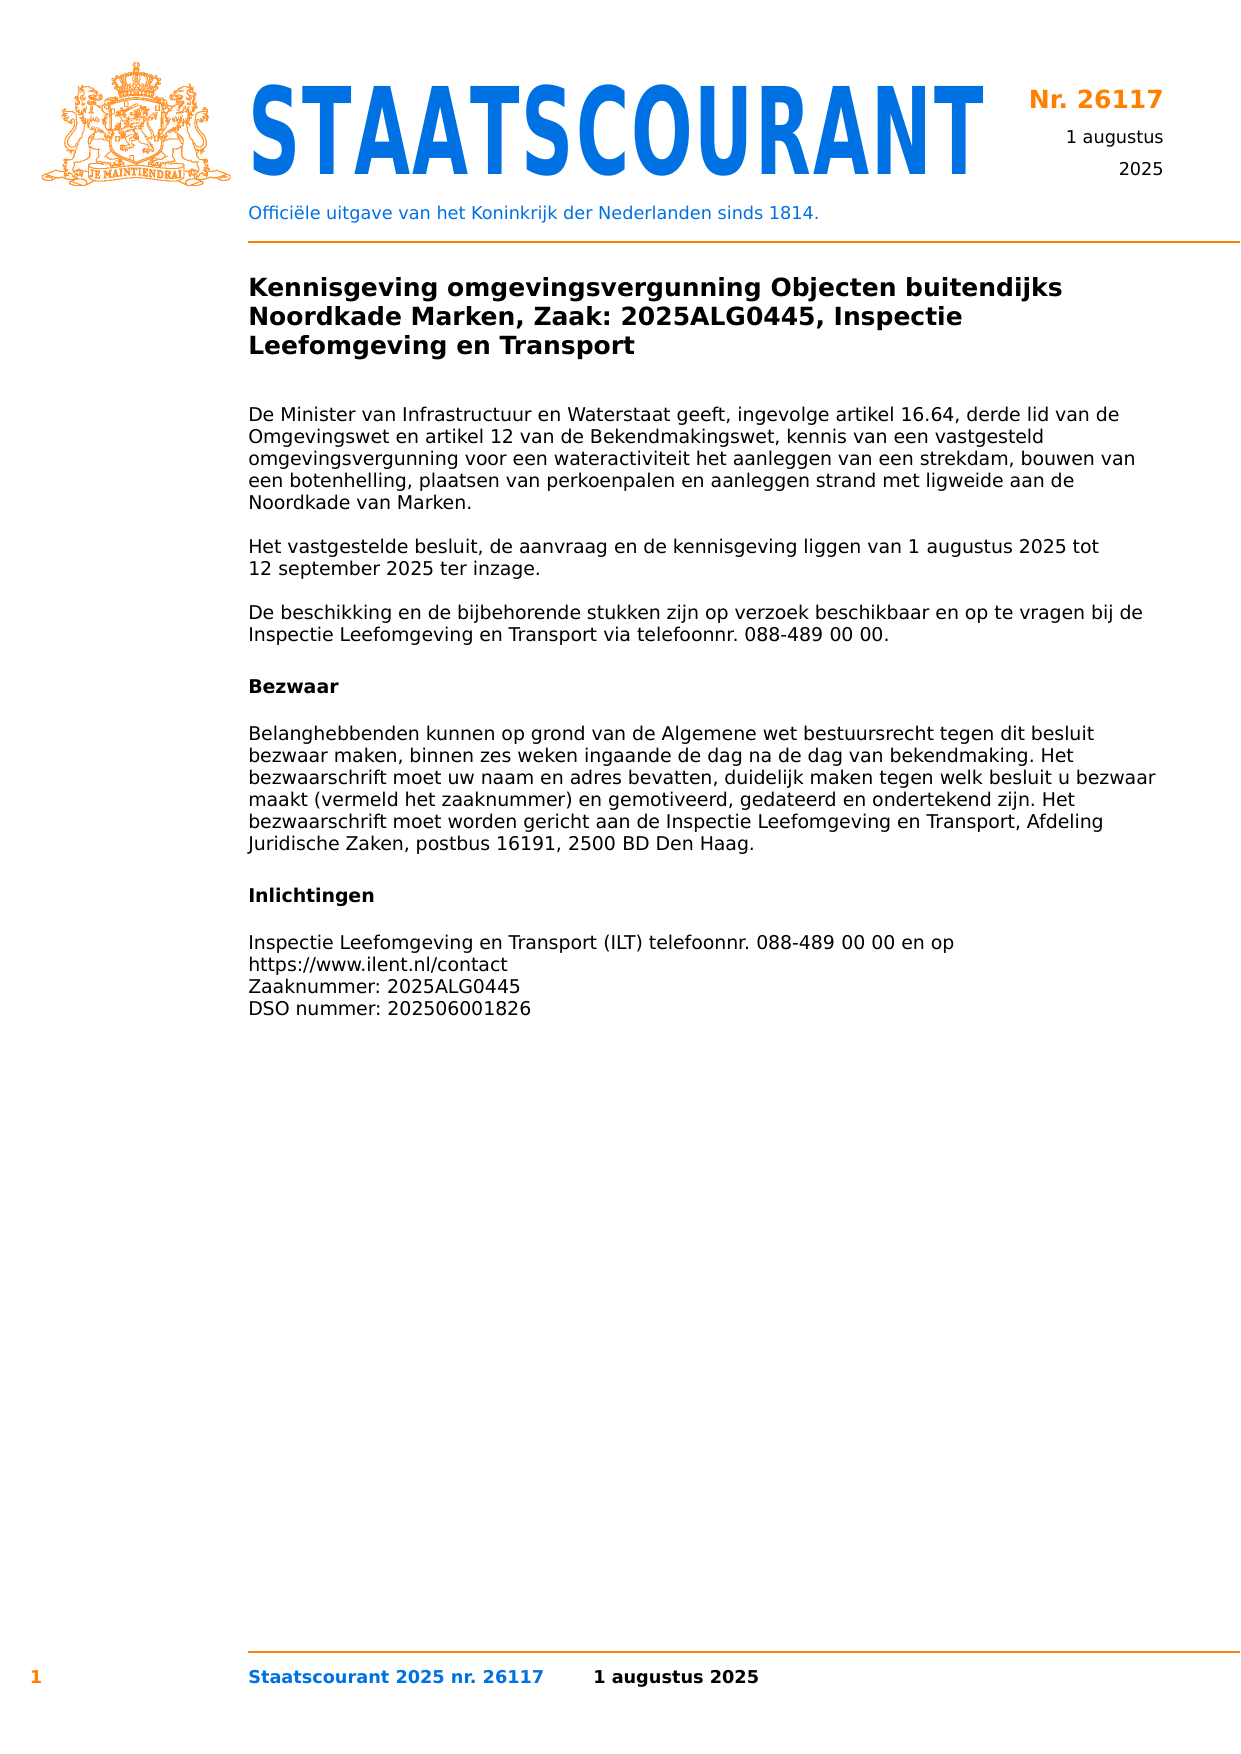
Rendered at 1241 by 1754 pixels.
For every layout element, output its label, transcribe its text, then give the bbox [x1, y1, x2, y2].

table_cell Officiële uitgave van het Koninkrijk der Nederlanden sinds 1814. [248, 203, 1240, 241]
subtitle Kennisgeving omgevingsvergunning Objecten buitendijks Noordkade Marken, Zaak: 2025ALG0445, Inspectie Leefomgeving en Transport [248, 273, 1163, 361]
picture [41, 62, 231, 186]
text Zaaknummer: 2025ALG0445 [248, 976, 1163, 998]
table_cell 1 augustus [998, 121, 1240, 153]
subtitle Bezwaar [248, 676, 1163, 698]
table_cell 2025 [998, 153, 1240, 203]
text DSO nummer: 202506001826 [248, 998, 1163, 1019]
text Inspectie Leefomgeving en Transport (ILT) telefoonnr. 088-489 00 00 en op https://www.ilent.nl/contact [248, 932, 1163, 976]
table_header STAATSCOURANT [248, 62, 998, 203]
table_header Nr. 26117 [998, 62, 1240, 121]
text Belanghebbenden kunnen op grond van de Algemene wet bestuursrecht tegen dit besluit bezwaar maken, binnen zes weken ingaande de dag na de dag van bekendmaking. Het bezwaarschrift moet uw naam en adres bevatten, duidelijk maken tegen welk besluit u bezwaar maakt (vermeld het zaaknummer) en gemotiveerd, gedateerd en ondertekend zijn. Het bezwaarschrift moet worden gericht aan de Inspectie Leefomgeving en Transport, Afdeling Juridische Zaken, postbus 16191, 2500 BD Den Haag. [248, 723, 1163, 855]
subtitle Inlichtingen [248, 885, 1163, 907]
text De Minister van Infrastructuur en Waterstaat geeft, ingevolge artikel 16.64, derde lid van de Omgevingswet en artikel 12 van de Bekendmakingswet, kennis van een vastgesteld omgevingsvergunning voor een wateractiviteit het aanleggen van een strekdam, bouwen van een botenhelling, plaatsen van perkoenpalen en aanleggen strand met ligweide aan de Noordkade van Marken. [248, 404, 1163, 514]
text De beschikking en de bijbehorende stukken zijn op verzoek beschikbaar en op te vragen bij de Inspectie Leefomgeving en Transport via telefoonnr. 088-489 00 00. [248, 602, 1163, 646]
table_header [25, 62, 248, 241]
text Het vastgestelde besluit, de aanvraag en de kennisgeving liggen van 1 augustus 2025 tot 12 september 2025 ter inzage. [248, 536, 1163, 580]
